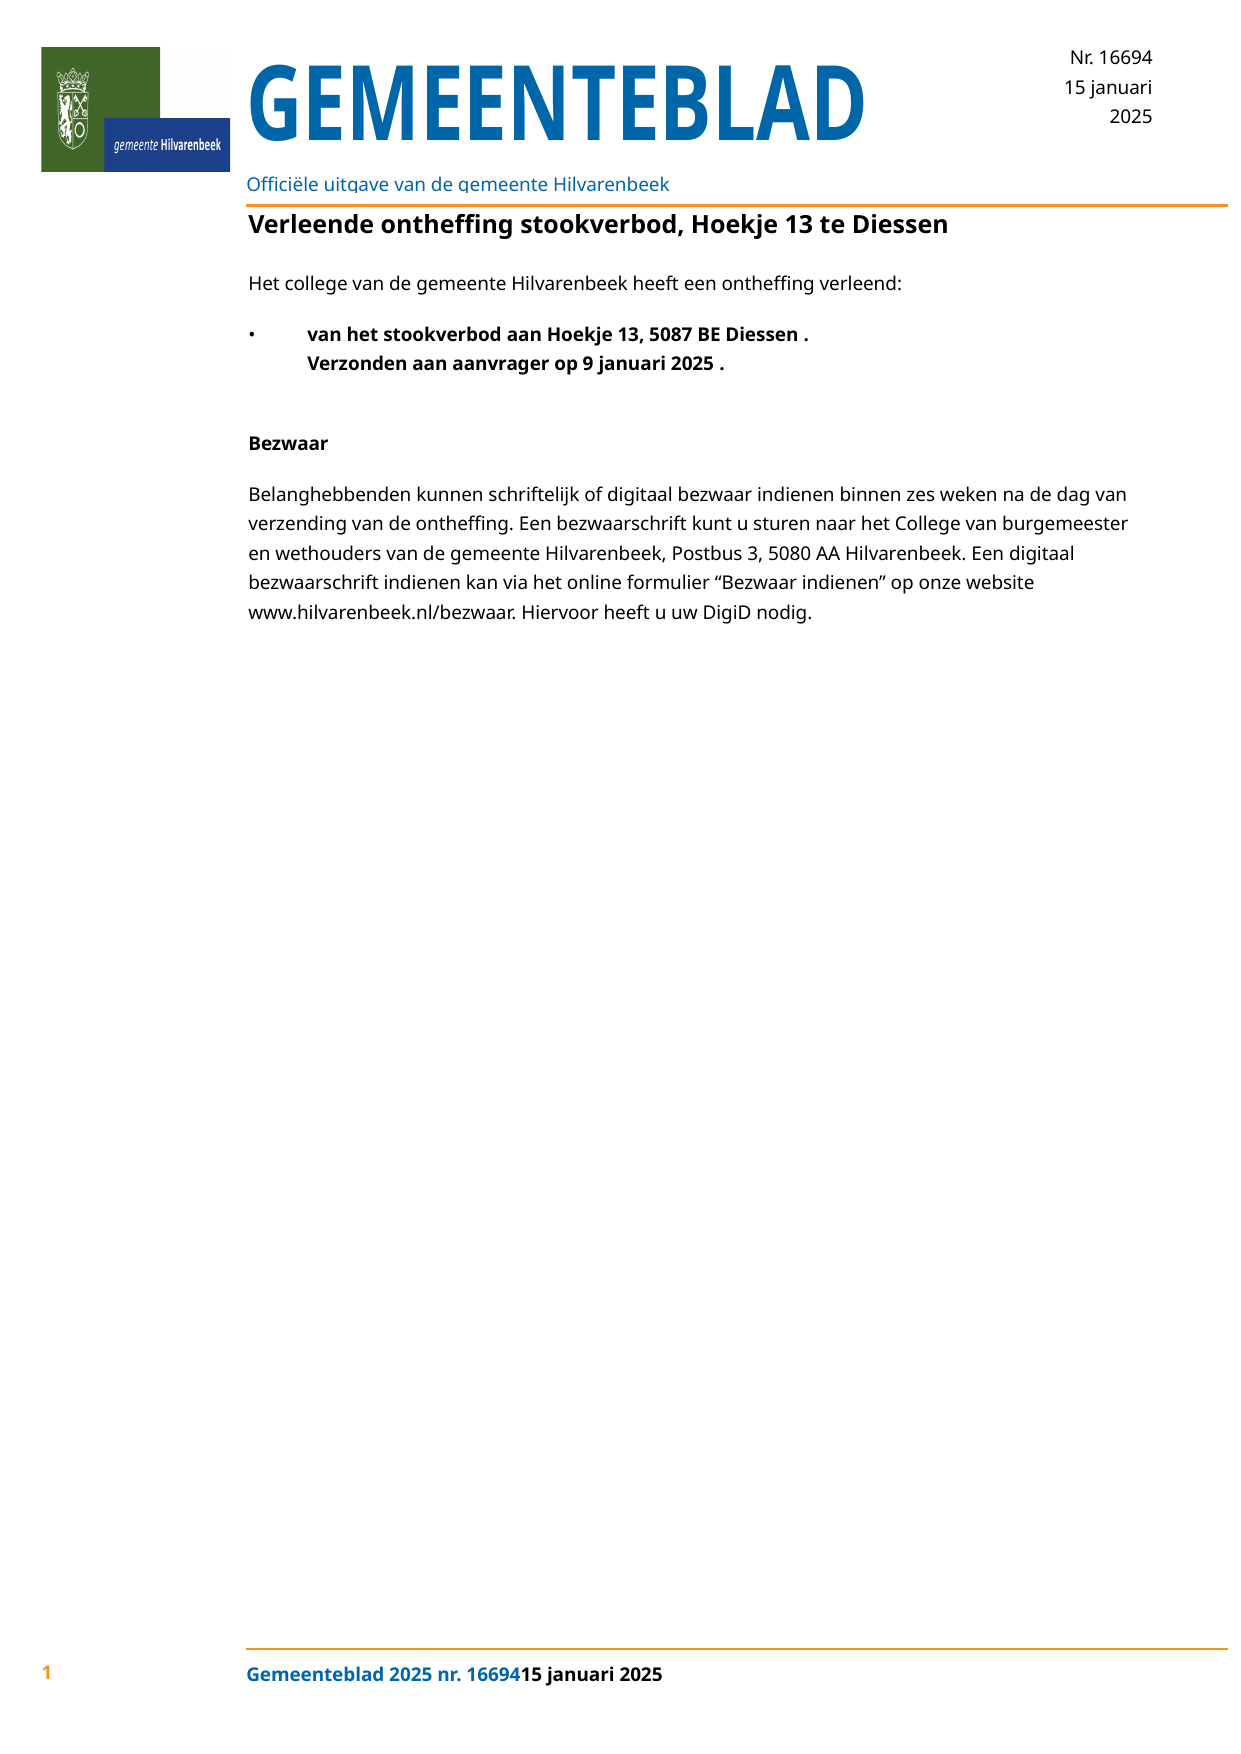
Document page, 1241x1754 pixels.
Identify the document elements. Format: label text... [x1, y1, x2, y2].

text Belanghebbenden kunnen schriftelijk of digitaal bezwaar indienen binnen zes weken na de dag van verzending van de ontheffing. Een bezwaarschrift kunt u sturen naar het College van burgemeester en wethouders van de gemeente Hilvarenbeek, Postbus 3, 5080 AA Hilvarenbeek. Een digitaal bezwaarschrift indienen kan via het online formulier “Bezwaar indienen” op onze website www.hilvarenbeek.nl/bezwaar. Hiervoor heeft u uw DigiD nodig. [248, 481, 1152, 625]
list van het stookverbod aan Hoekje 13, 5087 BE Diessen . [248, 321, 1152, 346]
text Verleende ontheffing stookverbod, Hoekje 13 te Diessen [248, 207, 1152, 241]
list Verzonden aan aanvrager op 9 januari 2025 . [248, 350, 1152, 376]
picture [41, 47, 231, 172]
text Bezwaar [248, 430, 1152, 456]
text Het college van de gemeente Hilvarenbeek heeft een ontheffing verleend: [248, 270, 1152, 296]
